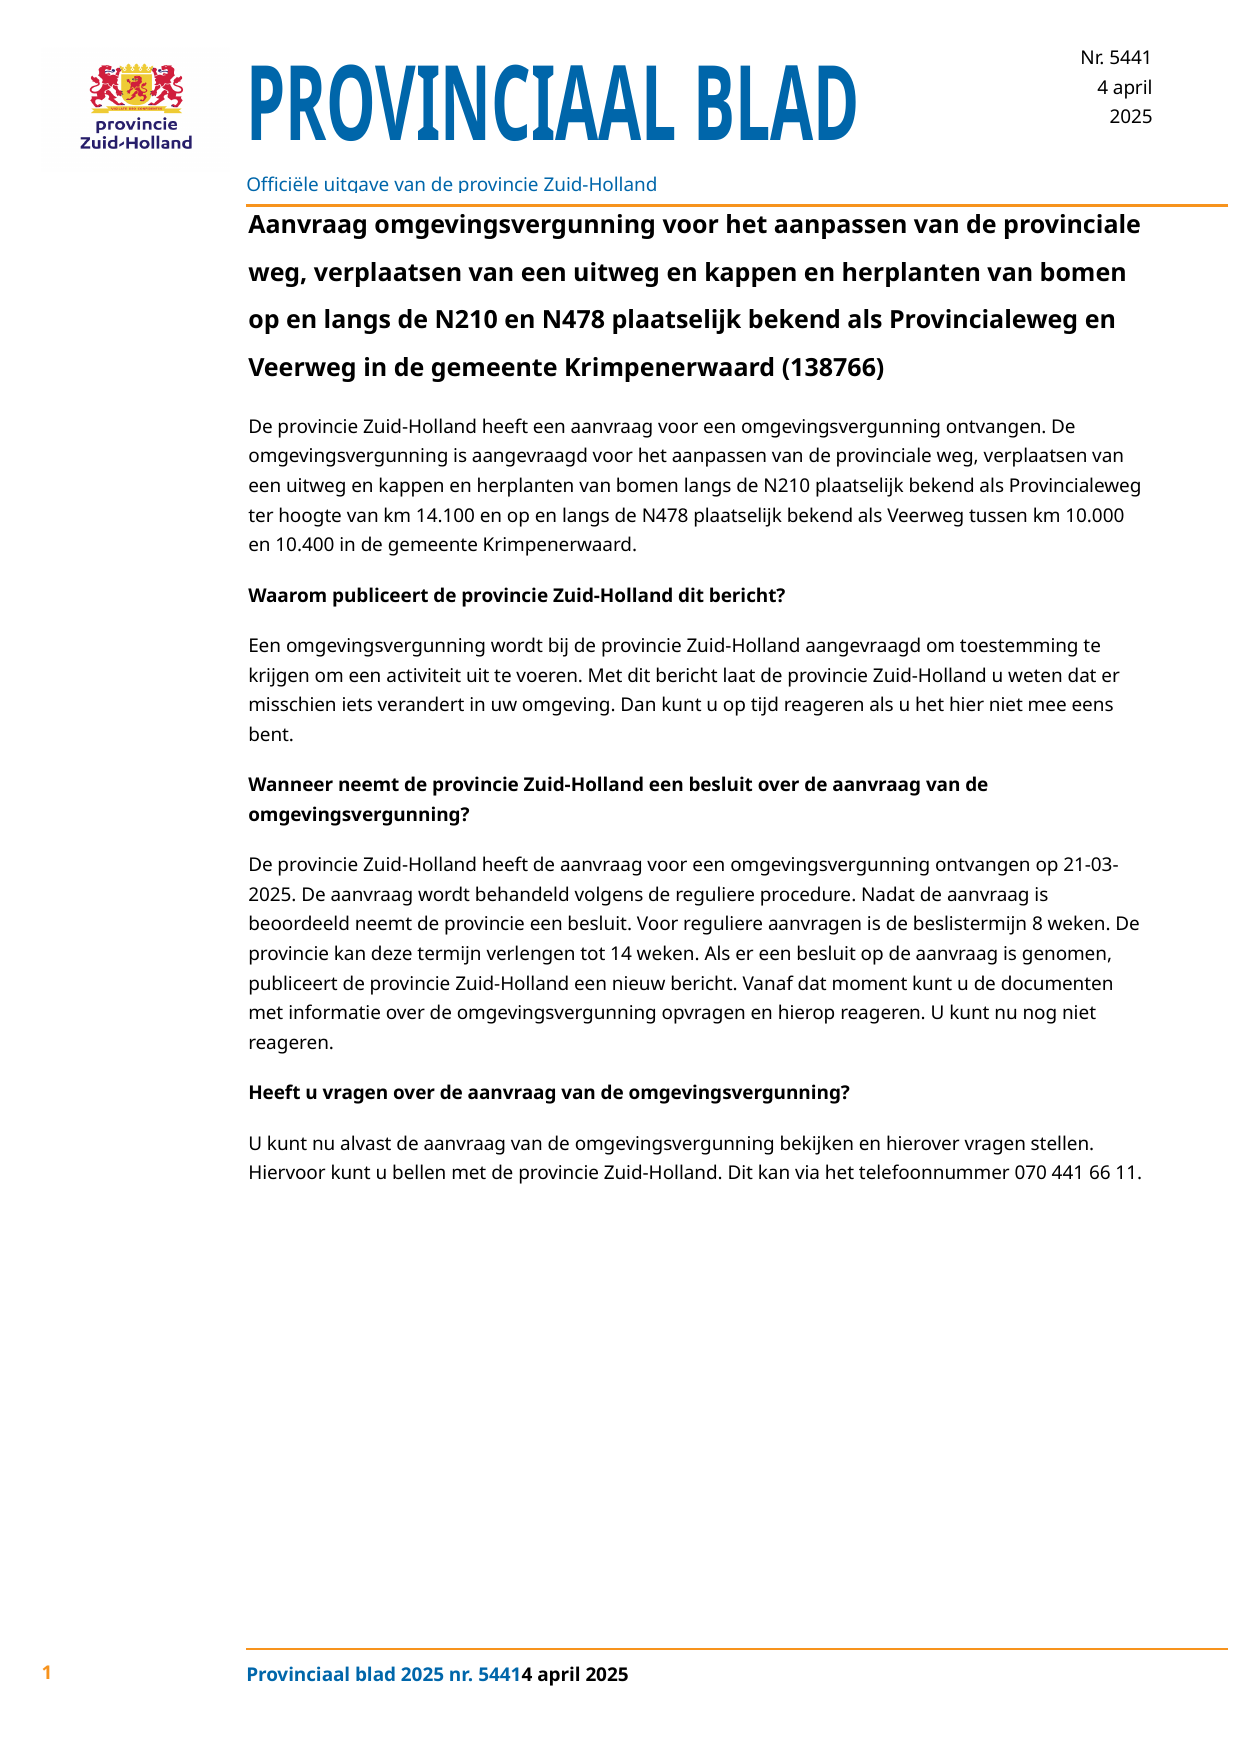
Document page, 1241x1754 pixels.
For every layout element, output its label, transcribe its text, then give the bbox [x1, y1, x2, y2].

text Heeft u vragen over de aanvraag van de omgevingsvergunning? [248, 1079, 1152, 1105]
text Aanvraag omgevingsvergunning voor het aanpassen van de provinciale weg, verplaatsen van een uitweg en kappen en herplanten van bomen op en langs de N210 en N478 plaatselijk bekend als Provincialeweg en Veerweg in de gemeente Krimpenerwaard (138766) [248, 207, 1152, 384]
text Wanneer neemt de provincie Zuid-Holland een besluit over de aanvraag van de omgevingsvergunning? [248, 771, 1152, 827]
text U kunt nu alvast de aanvraag van de omgevingsvergunning bekijken en hierover vragen stellen. Hiervoor kunt u bellen met de provincie Zuid-Holland. Dit kan via het telefoonnummer 070 441 66 11. [248, 1130, 1152, 1185]
text Een omgevingsvergunning wordt bij de provincie Zuid-Holland aangevraagd om toestemming te krijgen om een activiteit uit te voeren. Met dit bericht laat de provincie Zuid-Holland u weten dat er misschien iets verandert in uw omgeving. Dan kunt u op tijd reageren als u het hier niet mee eens bent. [248, 632, 1152, 747]
text De provincie Zuid-Holland heeft de aanvraag voor een omgevingsvergunning ontvangen op 21-03-2025. De aanvraag wordt behandeld volgens de reguliere procedure. Nadat de aanvraag is beoordeeld neemt de provincie een besluit. Voor reguliere aanvragen is de beslistermijn 8 weken. De provincie kan deze termijn verlengen tot 14 weken. Als er een besluit op de aanvraag is genomen, publiceert de provincie Zuid-Holland een nieuw bericht. Vanaf dat moment kunt u de documenten met informatie over de omgevingsvergunning opvragen en hierop reageren. U kunt nu nog niet reageren. [248, 851, 1152, 1055]
text De provincie Zuid-Holland heeft een aanvraag voor een omgevingsvergunning ontvangen. De omgevingsvergunning is aangevraagd voor het aanpassen van de provinciale weg, verplaatsen van een uitweg en kappen en herplanten van bomen langs de N210 plaatselijk bekend als Provincialeweg ter hoogte van km 14.100 en op en langs de N478 plaatselijk bekend als Veerweg tussen km 10.000 en 10.400 in de gemeente Krimpenerwaard. [248, 413, 1152, 557]
picture [41, 47, 231, 172]
text Waarom publiceert de provincie Zuid-Holland dit bericht? [248, 582, 1152, 608]
